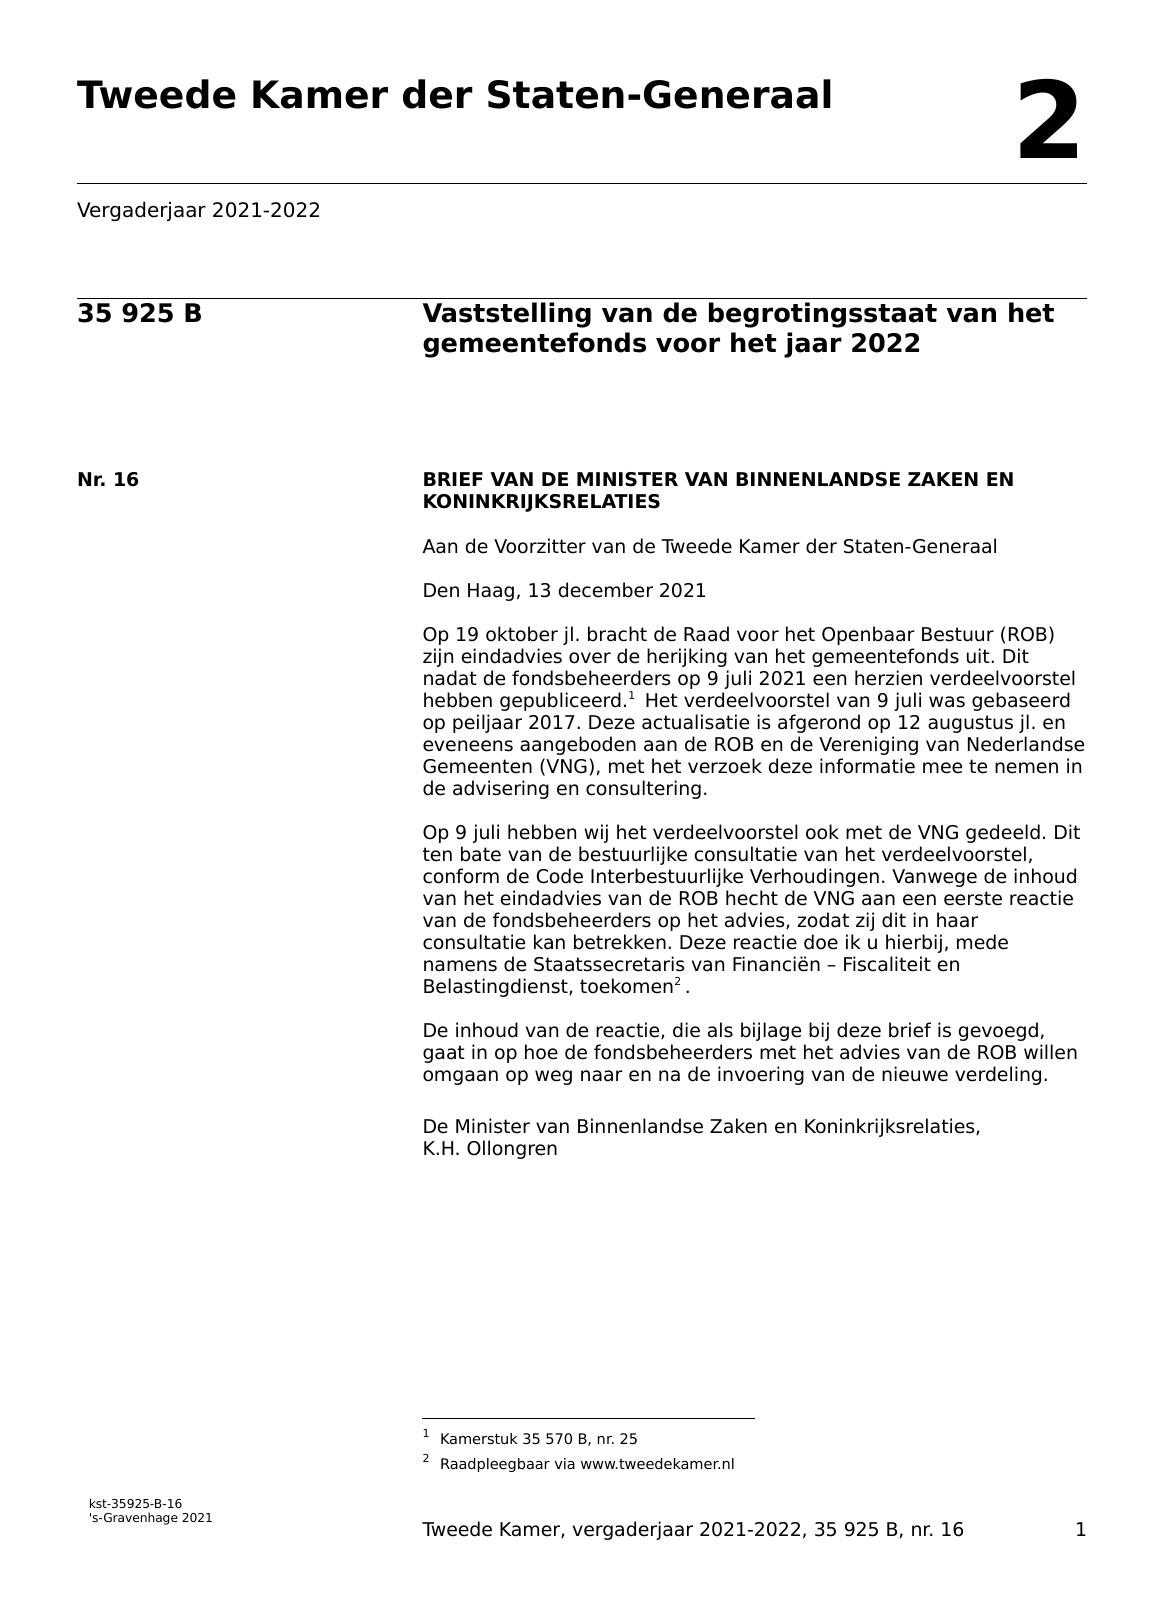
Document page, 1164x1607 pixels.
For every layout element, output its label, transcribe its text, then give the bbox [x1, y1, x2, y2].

table_header 2 [886, 59, 1087, 183]
text De Minister van Binnenlandse Zaken en Koninkrijksrelaties, K.H. Ollongren [422, 1116, 1087, 1160]
table_header Tweede Kamer der Staten-Generaal [77, 59, 886, 183]
text Op 9 juli hebben wij het verdeelvoorstel ook met de VNG gedeeld. Dit ten bate van de bestuurlijke consultatie van het verdeelvoorstel, conform de Code Interbestuurlijke Verhoudingen. Vanwege de inhoud van het eindadvies van de ROB hecht de VNG aan een eerste reactie van de fondsbeheerders op het advies, zodat zij dit in haar consultatie kan betrekken. Deze reactie doe ik u hierbij, mede namens de Staatssecretaris van Financiën – Fiscaliteit en Belastingdienst, toekomen. [422, 822, 1087, 998]
text Raadpleegbaar via www.tweedekamer.nl [422, 1452, 1087, 1474]
text Kamerstuk 35 570 B, nr. 25 [422, 1427, 1087, 1449]
subtitle Nr. 16 BRIEF VAN DE MINISTER VAN BINNENLANDSE ZAKEN EN KONINKRIJKSRELATIES [77, 469, 1087, 513]
text Den Haag, 13 december 2021 [422, 580, 1087, 602]
text Op 19 oktober jl. bracht de Raad voor het Openbaar Bestuur (ROB) zijn eindadvies over de herijking van het gemeentefonds uit. Dit nadat de fondsbeheerders op 9 juli 2021 een herzien verdeelvoorstel hebben gepubliceerd. Het verdeelvoorstel van 9 juli was gebaseerd op peiljaar 2017. Deze actualisatie is afgerond op 12 augustus jl. en eveneens aangeboden aan de ROB en de Vereniging van Nederlandse Gemeenten (VNG), met het verzoek deze informatie mee te nemen in de advisering en consultering. [422, 624, 1087, 800]
table_cell Vergaderjaar 2021-2022 [77, 184, 1087, 298]
subtitle 35 925 B Vaststelling van de begrotingsstaat van het gemeentefonds voor het jaar 2022 [77, 299, 1087, 358]
text 's-Gravenhage 2021 [88, 1511, 323, 1525]
text Aan de Voorzitter van de Tweede Kamer der Staten-Generaal [422, 536, 1087, 557]
text kst-35925-B-16 [88, 1497, 323, 1511]
text De inhoud van de reactie, die als bijlage bij deze brief is gevoegd, gaat in op hoe de fondsbeheerders met het advies van de ROB willen omgaan op weg naar en na de invoering van de nieuwe verdeling. [422, 1020, 1087, 1086]
